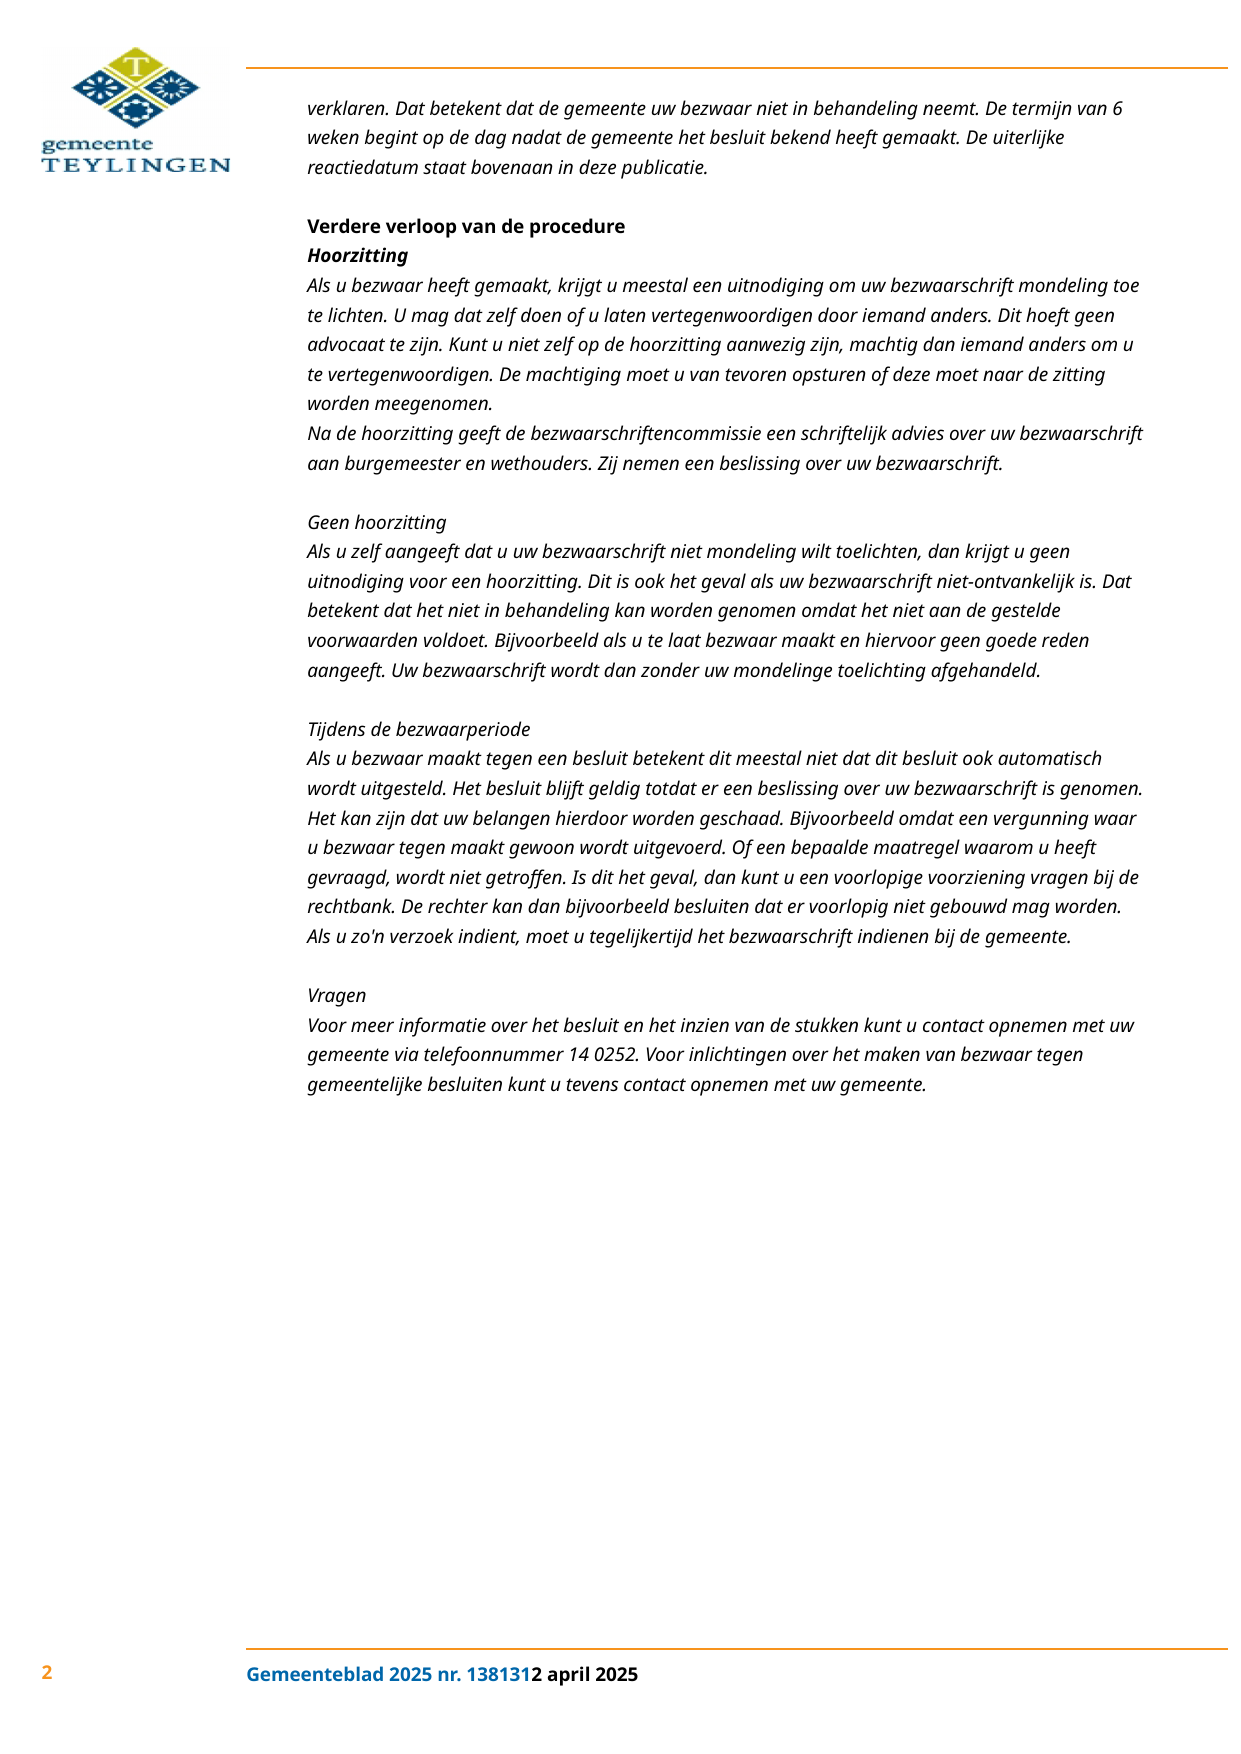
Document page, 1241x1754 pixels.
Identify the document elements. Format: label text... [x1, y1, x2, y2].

list Als u bezwaar heeft gemaakt, krijgt u meestal een uitnodiging om uw bezwaarschrift mondeling toe te lichten. U mag dat zelf doen of u laten vertegenwoordigen door iemand anders. Dit hoeft geen advocaat te zijn. Kunt u niet zelf op de hoorzitting aanwezig zijn, machtig dan iemand anders om u te vertegenwoordigen. De machtiging moet u van tevoren opsturen of deze moet naar de zitting worden meegenomen. [248, 272, 1152, 416]
list Tijdens de bezwaarperiode [248, 716, 1152, 742]
list Hoorzitting [248, 243, 1152, 268]
picture [41, 47, 231, 172]
list Verdere verloop van de procedure [248, 213, 1152, 239]
list Als u bezwaar maakt tegen een besluit betekent dit meestal niet dat dit besluit ook automatisch wordt uitgesteld. Het besluit blijft geldig totdat er een beslissing over uw bezwaarschrift is genomen. Het kan zijn dat uw belangen hierdoor worden geschaad. Bijvoorbeeld omdat een vergunning waar u bezwaar tegen maakt gewoon wordt uitgevoerd. Of een bepaalde maatregel waarom u heeft gevraagd, wordt niet getroffen. Is dit het geval, dan kunt u een voorlopige voorziening vragen bij de rechtbank. De rechter kan dan bijvoorbeeld besluiten dat er voorlopig niet gebouwd mag worden. Als u zo'n verzoek indient, moet u tegelijkertijd het bezwaarschrift indienen bij de gemeente. [248, 746, 1152, 949]
list Voor meer informatie over het besluit en het inzien van de stukken kunt u contact opnemen met uw gemeente via telefoonnummer 14 0252. Voor inlichtingen over het maken van bezwaar tegen gemeentelijke besluiten kunt u tevens contact opnemen met uw gemeente. [248, 1012, 1152, 1097]
list Vragen [248, 982, 1152, 1008]
list Na de hoorzitting geeft de bezwaarschriftencommissie een schriftelijk advies over uw bezwaarschrift aan burgemeester en wethouders. Zij nemen een beslissing over uw bezwaarschrift. [248, 420, 1152, 476]
list Geen hoorzitting [248, 509, 1152, 535]
list Als u zelf aangeeft dat u uw bezwaarschrift niet mondeling wilt toelichten, dan krijgt u geen uitnodiging voor een hoorzitting. Dit is ook het geval als uw bezwaarschrift niet-ontvankelijk is. Dat betekent dat het niet in behandeling kan worden genomen omdat het niet aan de gestelde voorwaarden voldoet. Bijvoorbeeld als u te laat bezwaar maakt en hiervoor geen goede reden aangeeft. Uw bezwaarschrift wordt dan zonder uw mondelinge toelichting afgehandeld. [248, 538, 1152, 683]
list verklaren. Dat betekent dat de gemeente uw bezwaar niet in behandeling neemt. De termijn van 6 weken begint op de dag nadat de gemeente het besluit bekend heeft gemaakt. De uiterlijke reactiedatum staat bovenaan in deze publicatie. [248, 95, 1152, 180]
